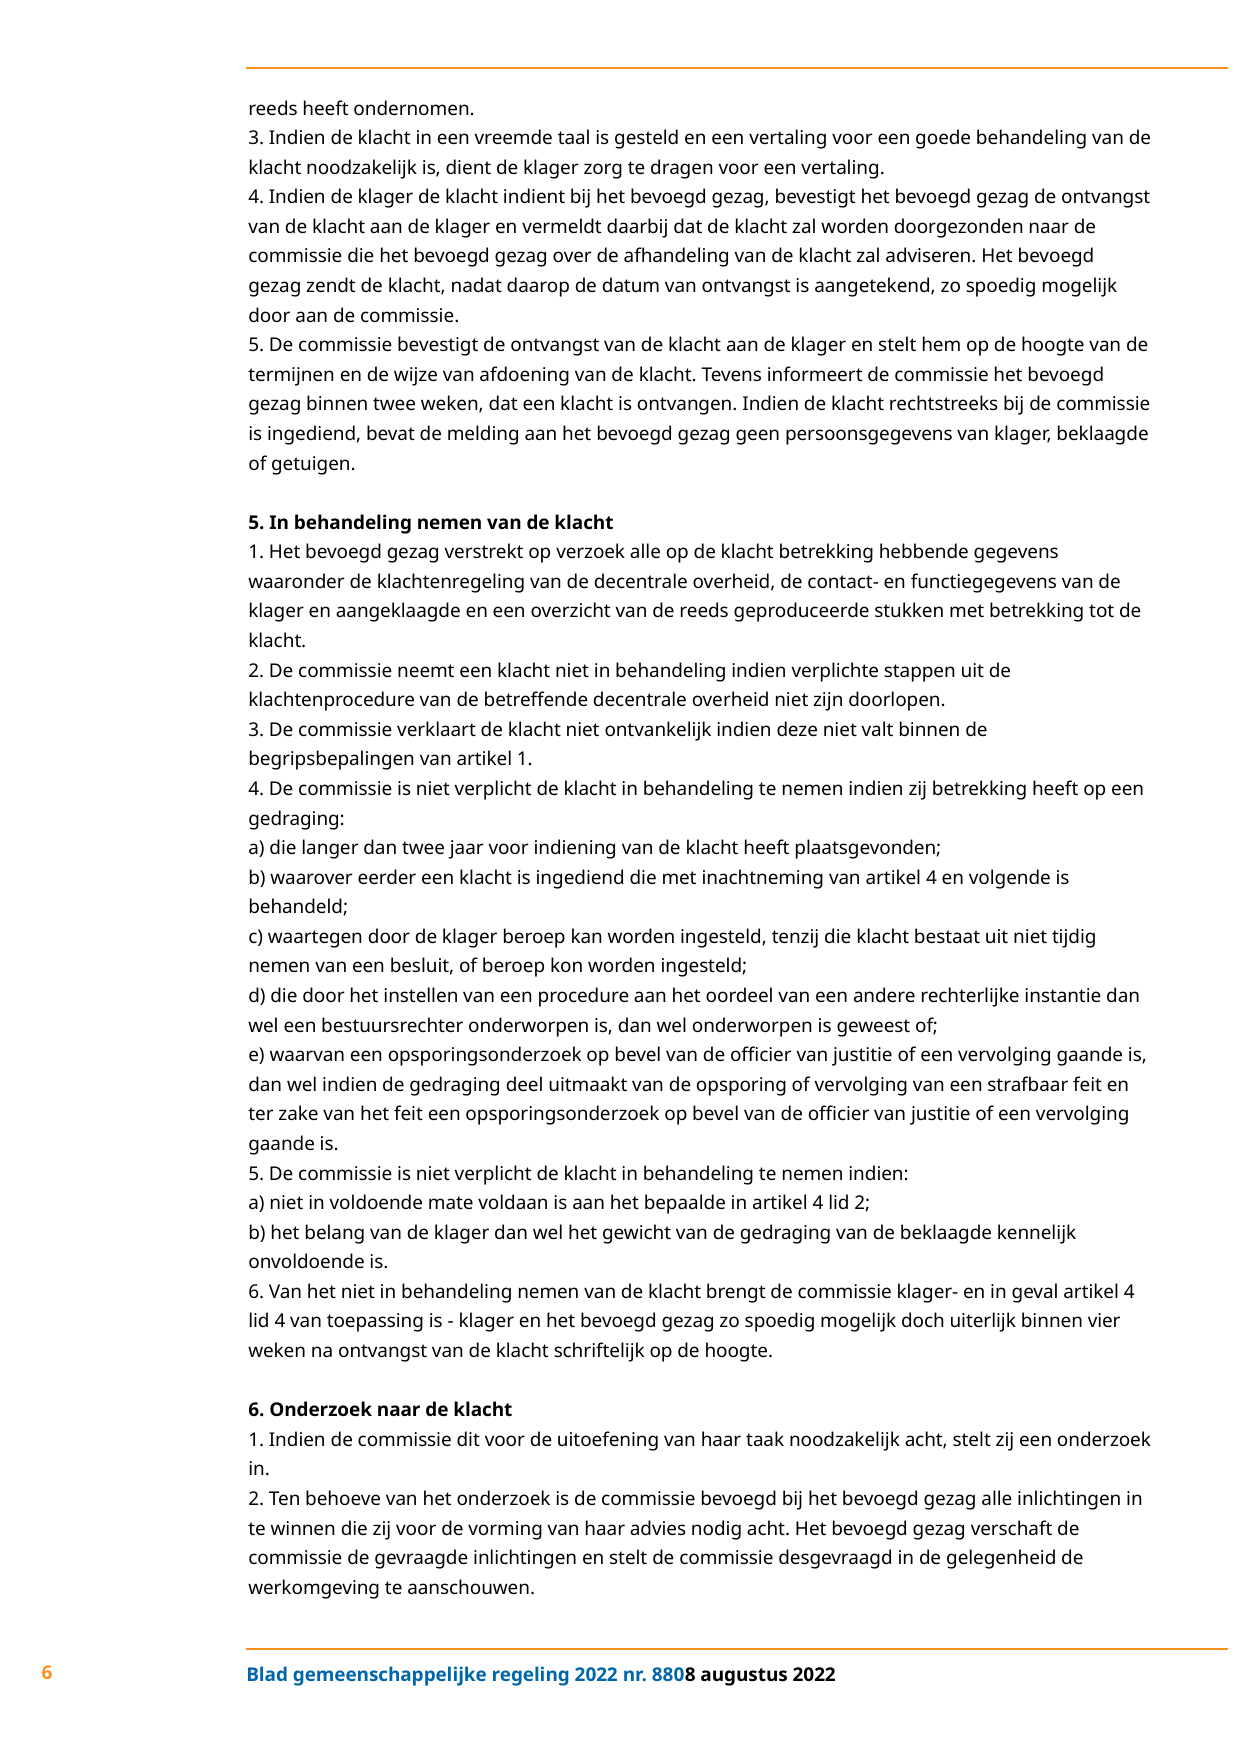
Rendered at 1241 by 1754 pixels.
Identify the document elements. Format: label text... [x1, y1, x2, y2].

text a) niet in voldoende mate voldaan is aan het bepaalde in artikel 4 lid 2; [248, 1189, 1152, 1215]
text 6. Van het niet in behandeling nemen van de klacht brengt de commissie klager- en in geval artikel 4 lid 4 van toepassing is - klager en het bevoegd gezag zo spoedig mogelijk doch uiterlijk binnen vier weken na ontvangst van de klacht schriftelijk op de hoogte. [248, 1278, 1152, 1363]
text b) het belang van de klager dan wel het gewicht van de gedraging van de beklaagde kennelijk onvoldoende is. [248, 1219, 1152, 1274]
text 5. In behandeling nemen van de klacht [248, 509, 1152, 535]
text 6. Onderzoek naar de klacht [248, 1396, 1152, 1422]
text b) waarover eerder een klacht is ingediend die met inachtneming van artikel 4 en volgende is behandeld; [248, 864, 1152, 919]
text a) die langer dan twee jaar voor indiening van de klacht heeft plaatsgevonden; [248, 834, 1152, 860]
picture [41, 47, 231, 172]
text 4. Indien de klager de klacht indient bij het bevoegd gezag, bevestigt het bevoegd gezag de ontvangst van de klacht aan de klager en vermeldt daarbij dat de klacht zal worden doorgezonden naar de commissie die het bevoegd gezag over de afhandeling van de klacht zal adviseren. Het bevoegd gezag zendt de klacht, nadat daarop de datum van ontvangst is aangetekend, zo spoedig mogelijk door aan de commissie. [248, 183, 1152, 328]
text e) waarvan een opsporingsonderzoek op bevel van de officier van justitie of een vervolging gaande is, dan wel indien de gedraging deel uitmaakt van de opsporing of vervolging van een strafbaar feit en ter zake van het feit een opsporingsonderzoek op bevel van de officier van justitie of een vervolging gaande is. [248, 1041, 1152, 1156]
text 5. De commissie is niet verplicht de klacht in behandeling te nemen indien: [248, 1160, 1152, 1186]
text 4. De commissie is niet verplicht de klacht in behandeling te nemen indien zij betrekking heeft op een gedraging: [248, 775, 1152, 831]
text d) die door het instellen van een procedure aan het oordeel van een andere rechterlijke instantie dan wel een bestuursrechter onderworpen is, dan wel onderworpen is geweest of; [248, 982, 1152, 1038]
text 2. De commissie neemt een klacht niet in behandeling indien verplichte stappen uit de klachtenprocedure van de betreffende decentrale overheid niet zijn doorlopen. [248, 657, 1152, 712]
text 3. De commissie verklaart de klacht niet ontvankelijk indien deze niet valt binnen de begripsbepalingen van artikel 1. [248, 716, 1152, 771]
text 5. De commissie bevestigt de ontvangst van de klacht aan de klager en stelt hem op de hoogte van de termijnen en de wijze van afdoening van de klacht. Tevens informeert de commissie het bevoegd gezag binnen twee weken, dat een klacht is ontvangen. Indien de klacht rechtstreeks bij de commissie is ingediend, bevat de melding aan het bevoegd gezag geen persoonsgegevens van klager, beklaagde of getuigen. [248, 331, 1152, 476]
text c) waartegen door de klager beroep kan worden ingesteld, tenzij die klacht bestaat uit niet tijdig nemen van een besluit, of beroep kon worden ingesteld; [248, 923, 1152, 978]
text 2. Ten behoeve van het onderzoek is de commissie bevoegd bij het bevoegd gezag alle inlichtingen in te winnen die zij voor de vorming van haar advies nodig acht. Het bevoegd gezag verschaft de commissie de gevraagde inlichtingen en stelt de commissie desgevraagd in de gelegenheid de werkomgeving te aanschouwen. [248, 1485, 1152, 1600]
text 3. Indien de klacht in een vreemde taal is gesteld en een vertaling voor een goede behandeling van de klacht noodzakelijk is, dient de klager zorg te dragen voor een vertaling. [248, 124, 1152, 180]
text reeds heeft ondernomen. [248, 95, 1152, 121]
text 1. Indien de commissie dit voor de uitoefening van haar taak noodzakelijk acht, stelt zij een onderzoek in. [248, 1426, 1152, 1481]
text 1. Het bevoegd gezag verstrekt op verzoek alle op de klacht betrekking hebbende gegevens waaronder de klachtenregeling van de decentrale overheid, de contact- en functiegegevens van de klager en aangeklaagde en een overzicht van de reeds geproduceerde stukken met betrekking tot de klacht. [248, 538, 1152, 653]
